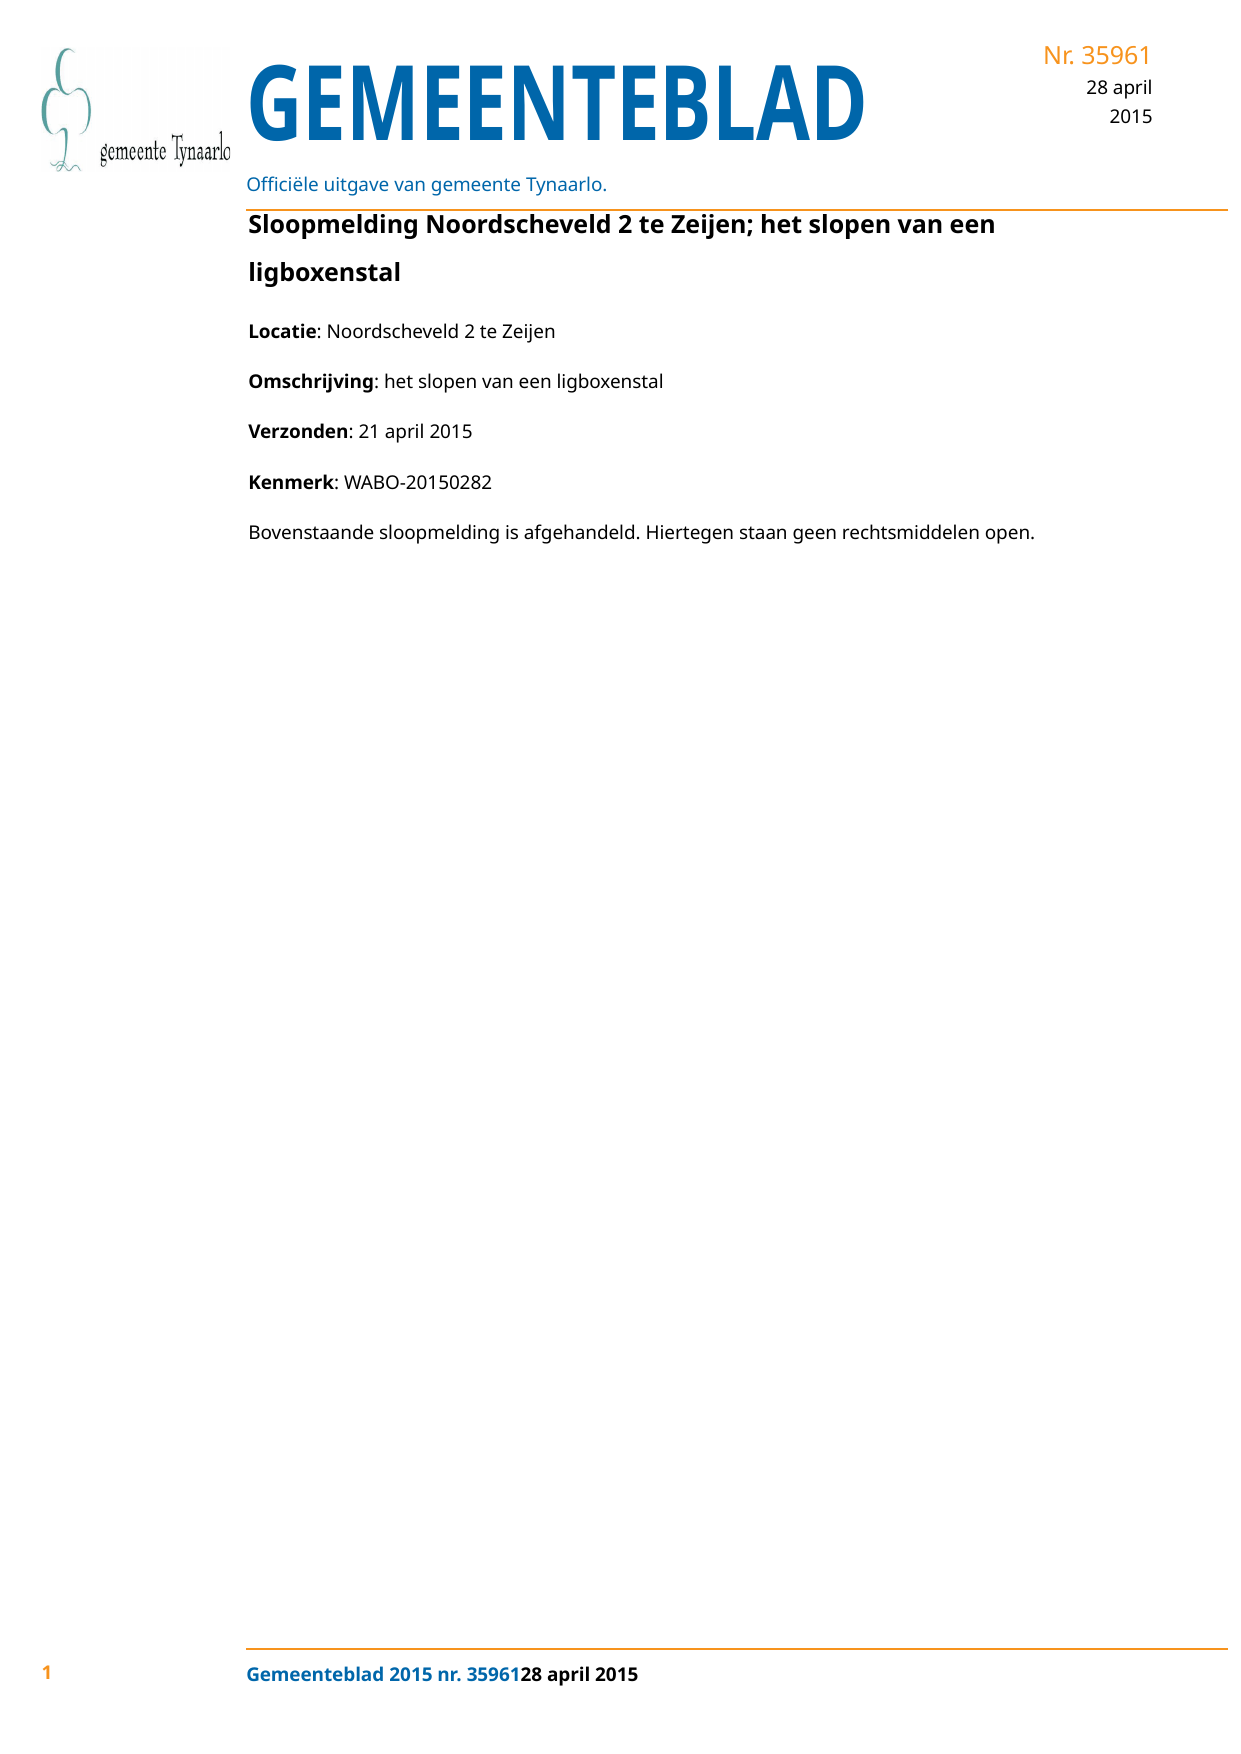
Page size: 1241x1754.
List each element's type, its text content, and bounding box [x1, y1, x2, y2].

text Kenmerk: WABO-20150282 [248, 469, 1152, 495]
text Omschrijving: het slopen van een ligboxenstal [248, 368, 1152, 394]
text Bovenstaande sloopmelding is afgehandeld. Hiertegen staan geen rechtsmiddelen open. [248, 519, 1152, 545]
text Locatie: Noordscheveld 2 te Zeijen [248, 318, 1152, 344]
picture [41, 47, 231, 172]
text Verzonden: 21 april 2015 [248, 419, 1152, 444]
text Sloopmelding Noordscheveld 2 te Zeijen; het slopen van een ligboxenstal [248, 211, 1152, 288]
